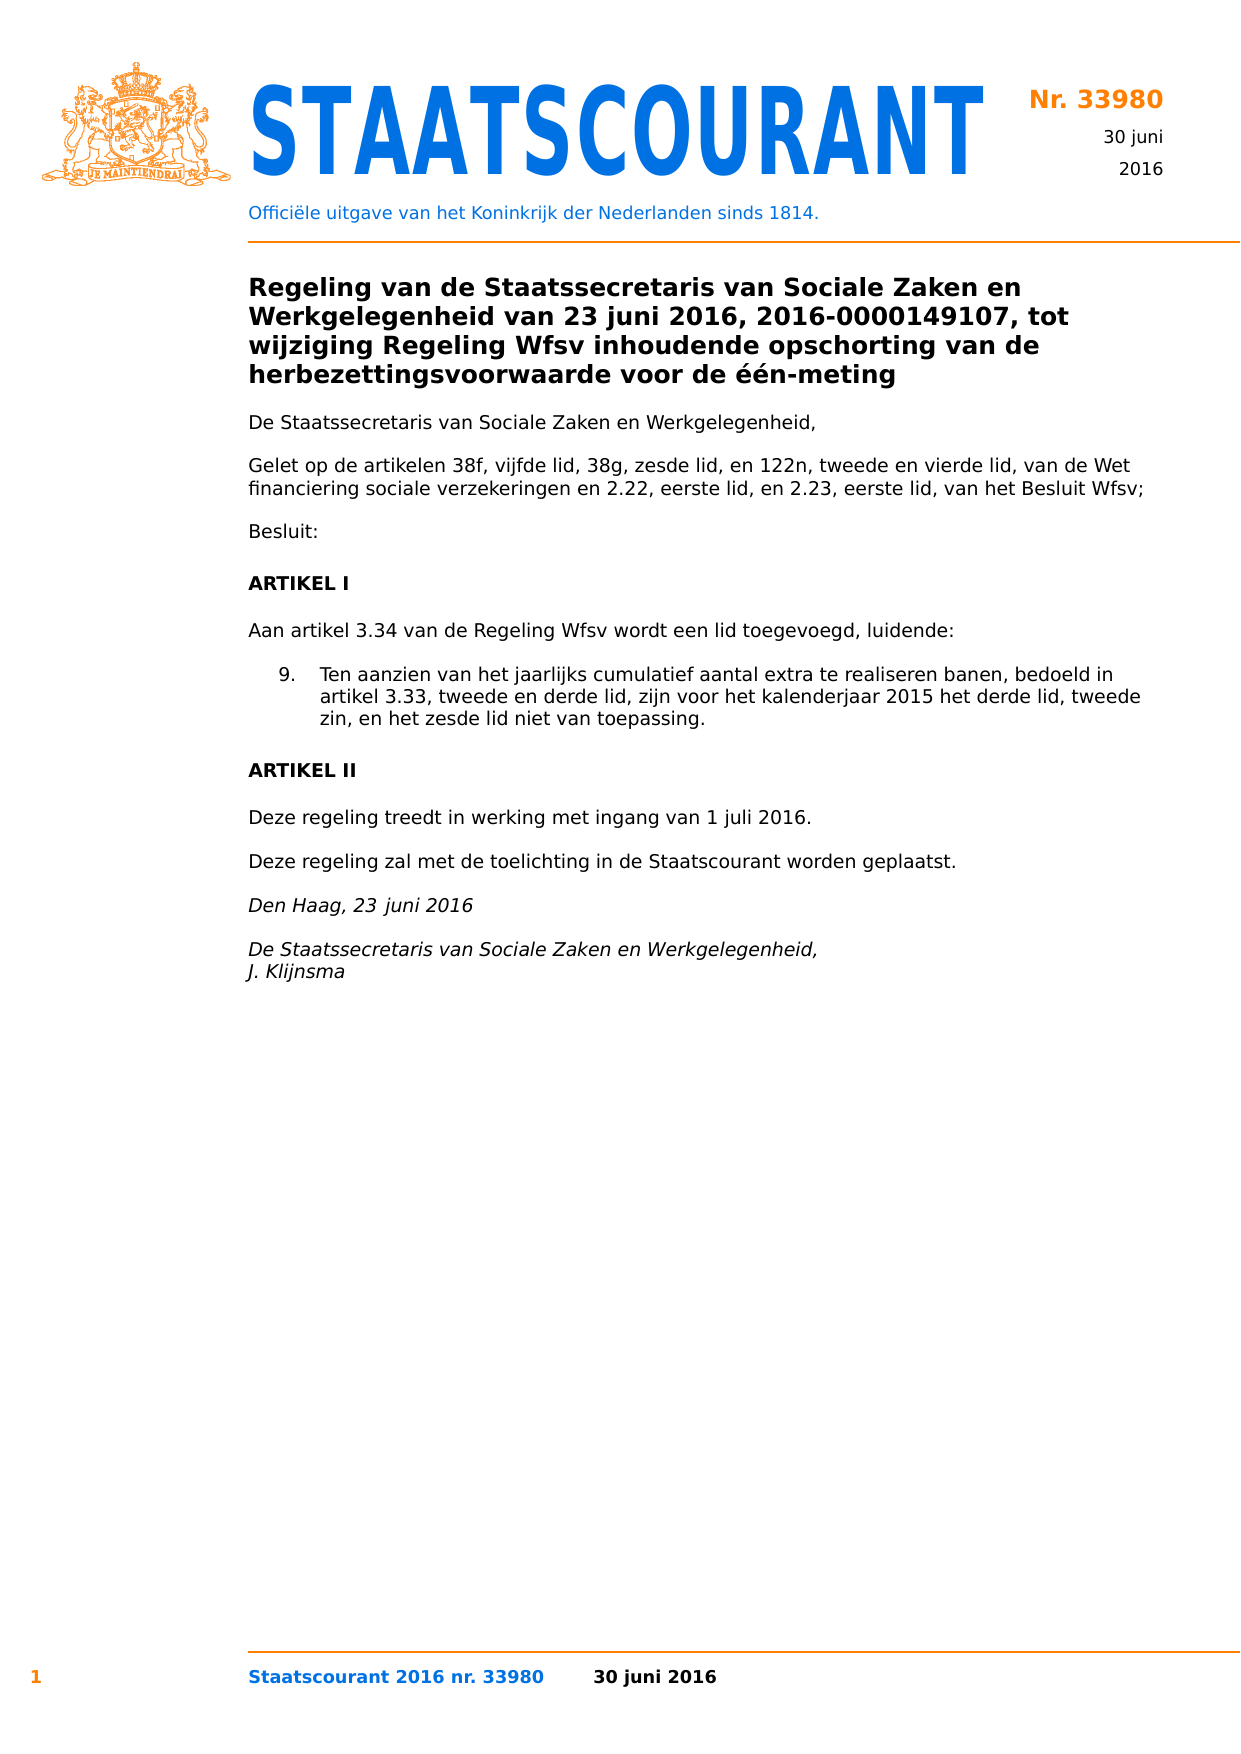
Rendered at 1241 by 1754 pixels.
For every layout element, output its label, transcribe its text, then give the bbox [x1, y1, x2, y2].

table_header STAATSCOURANT [248, 62, 998, 203]
table_cell 2016 [998, 153, 1240, 203]
text Den Haag, 23 juni 2016 [248, 895, 1163, 917]
text Aan artikel 3.34 van de Regeling Wfsv wordt een lid toegevoegd, luidende: [248, 620, 1163, 642]
text 9. Ten aanzien van het jaarlijks cumulatief aantal extra te realiseren banen, bedoeld in artikel 3.33, tweede en derde lid, zijn voor het kalenderjaar 2015 het derde lid, tweede zin, en het zesde lid niet van toepassing. [278, 664, 1163, 730]
subtitle Regeling van de Staatssecretaris van Sociale Zaken en Werkgelegenheid van 23 juni 2016, 2016-0000149107, tot wijziging Regeling Wfsv inhoudende opschorting van de herbezettingsvoorwaarde voor de één-meting [248, 273, 1163, 390]
text De Staatssecretaris van Sociale Zaken en Werkgelegenheid, J. Klijnsma [248, 938, 1163, 982]
table_header Nr. 33980 [998, 62, 1240, 121]
text Besluit: [248, 521, 1163, 543]
text Deze regeling zal met de toelichting in de Staatscourant worden geplaatst. [248, 851, 1163, 873]
subtitle ARTIKEL II [248, 760, 1163, 782]
picture [41, 62, 231, 186]
table_header [25, 62, 248, 241]
text Deze regeling treedt in werking met ingang van 1 juli 2016. [248, 807, 1163, 829]
subtitle ARTIKEL I [248, 573, 1163, 595]
text Gelet op de artikelen 38f, vijfde lid, 38g, zesde lid, en 122n, tweede en vierde lid, van de Wet financiering sociale verzekeringen en 2.22, eerste lid, en 2.23, eerste lid, van het Besluit Wfsv; [248, 455, 1163, 499]
text De Staatssecretaris van Sociale Zaken en Werkgelegenheid, [248, 412, 1163, 433]
table_cell Officiële uitgave van het Koninkrijk der Nederlanden sinds 1814. [248, 203, 1240, 241]
table_cell 30 juni [998, 121, 1240, 153]
